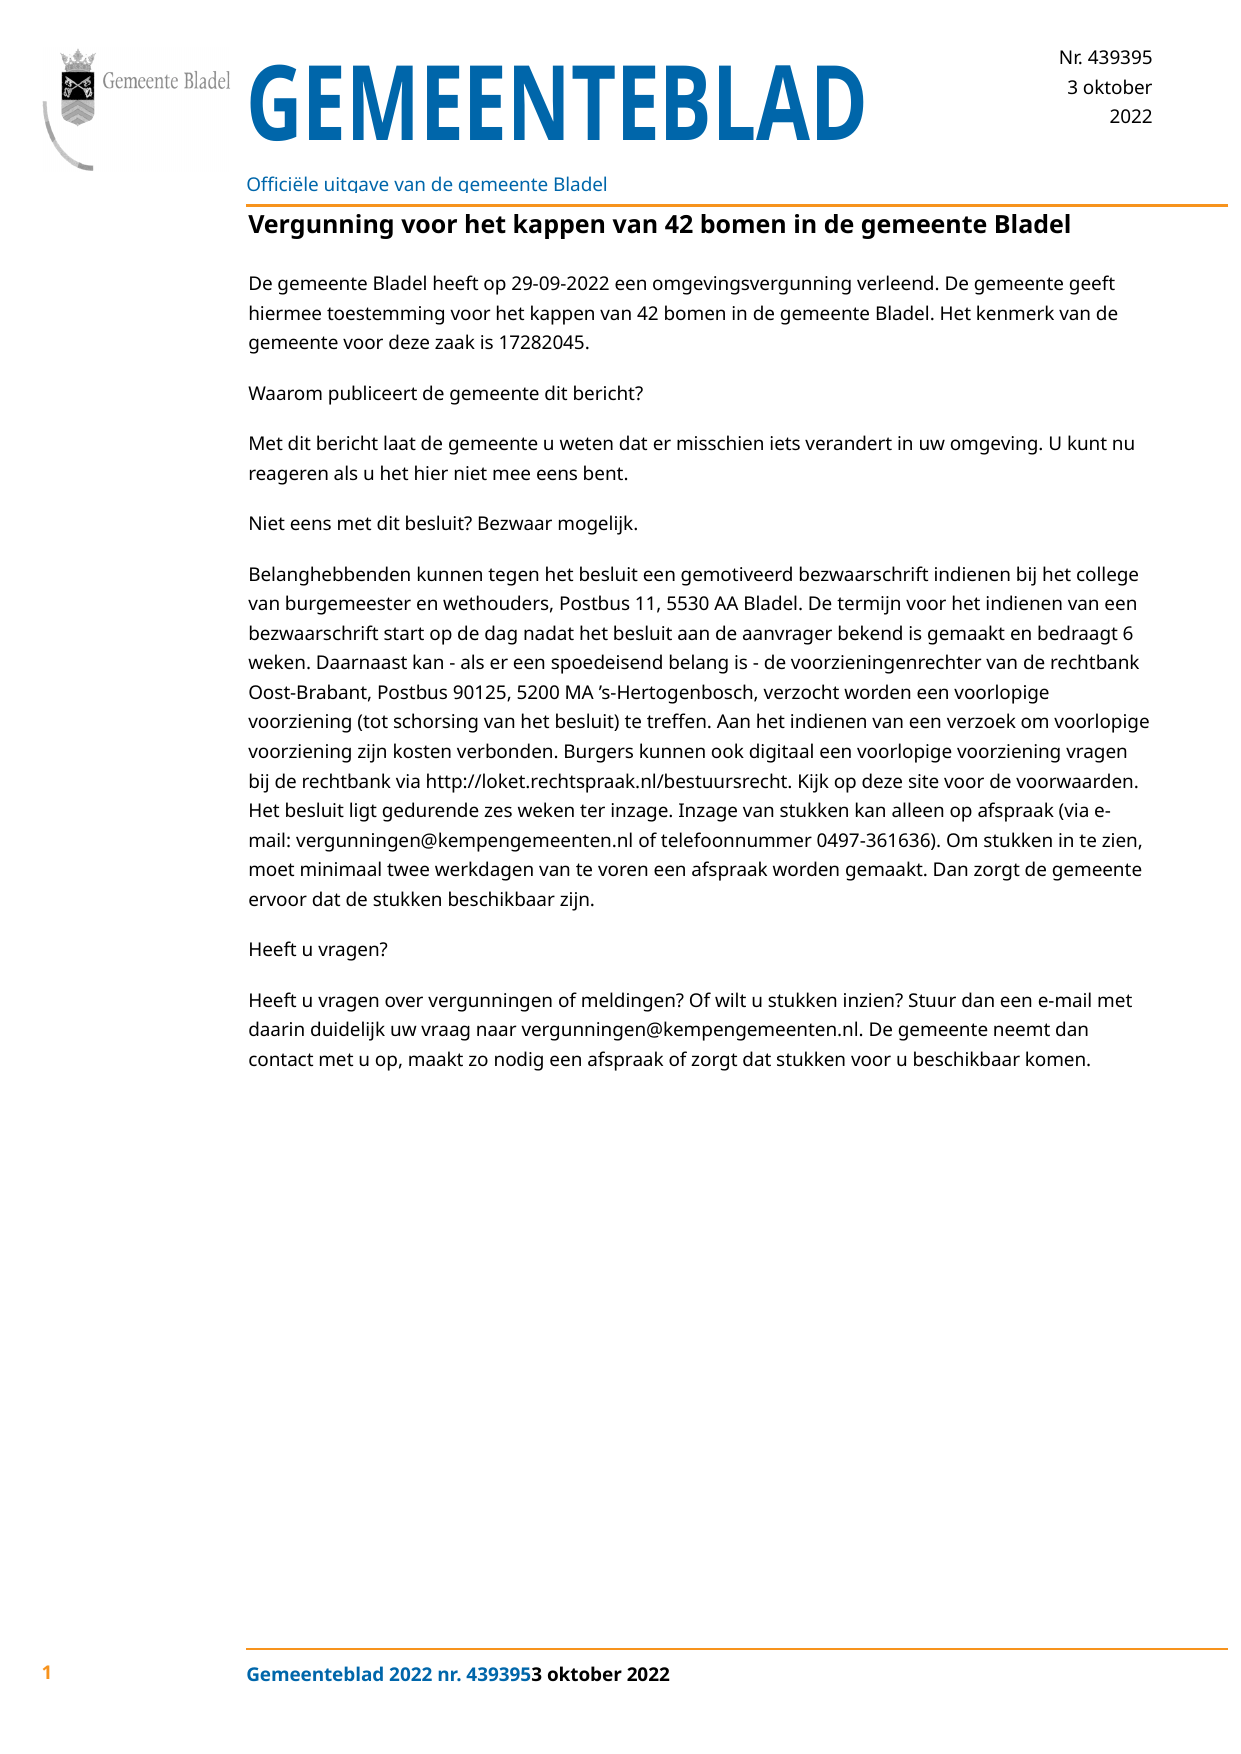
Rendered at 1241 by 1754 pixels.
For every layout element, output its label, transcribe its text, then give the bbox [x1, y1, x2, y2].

text Met dit bericht laat de gemeente u weten dat er misschien iets verandert in uw omgeving. U kunt nu reageren als u het hier niet mee eens bent. [248, 430, 1152, 486]
text Heeft u vragen over vergunningen of meldingen? Of wilt u stukken inzien? Stuur dan een e-mail met daarin duidelijk uw vraag naar vergunningen@kempengemeenten.nl. De gemeente neemt dan contact met u op, maakt zo nodig een afspraak of zorgt dat stukken voor u beschikbaar komen. [248, 987, 1152, 1072]
text De gemeente Bladel heeft op 29-09-2022 een omgevingsvergunning verleend. De gemeente geeft hiermee toestemming voor het kappen van 42 bomen in de gemeente Bladel. Het kenmerk van de gemeente voor deze zaak is 17282045. [248, 270, 1152, 355]
text Niet eens met dit besluit? Bezwaar mogelijk. [248, 510, 1152, 536]
picture [41, 47, 231, 172]
text Belanghebbenden kunnen tegen het besluit een gemotiveerd bezwaarschrift indienen bij het college van burgemeester en wethouders, Postbus 11, 5530 AA Bladel. De termijn voor het indienen van een bezwaarschrift start op de dag nadat het besluit aan de aanvrager bekend is gemaakt en bedraagt 6 weken. Daarnaast kan - als er een spoedeisend belang is - de voorzieningenrechter van de rechtbank Oost-Brabant, Postbus 90125, 5200 MA ’s-Hertogenbosch, verzocht worden een voorlopige voorziening (tot schorsing van het besluit) te treffen. Aan het indienen van een verzoek om voorlopige voorziening zijn kosten verbonden. Burgers kunnen ook digitaal een voorlopige voorziening vragen bij de rechtbank via http://loket.rechtspraak.nl/bestuursrecht. Kijk op deze site voor de voorwaarden. Het besluit ligt gedurende zes weken ter inzage. Inzage van stukken kan alleen op afspraak (via e-mail: vergunningen@kempengemeenten.nl of telefoonnummer 0497-361636). Om stukken in te zien, moet minimaal twee werkdagen van te voren een afspraak worden gemaakt. Dan zorgt de gemeente ervoor dat de stukken beschikbaar zijn. [248, 561, 1152, 912]
text Vergunning voor het kappen van 42 bomen in de gemeente Bladel [248, 207, 1152, 241]
text Waarom publiceert de gemeente dit bericht? [248, 380, 1152, 406]
text Heeft u vragen? [248, 937, 1152, 962]
